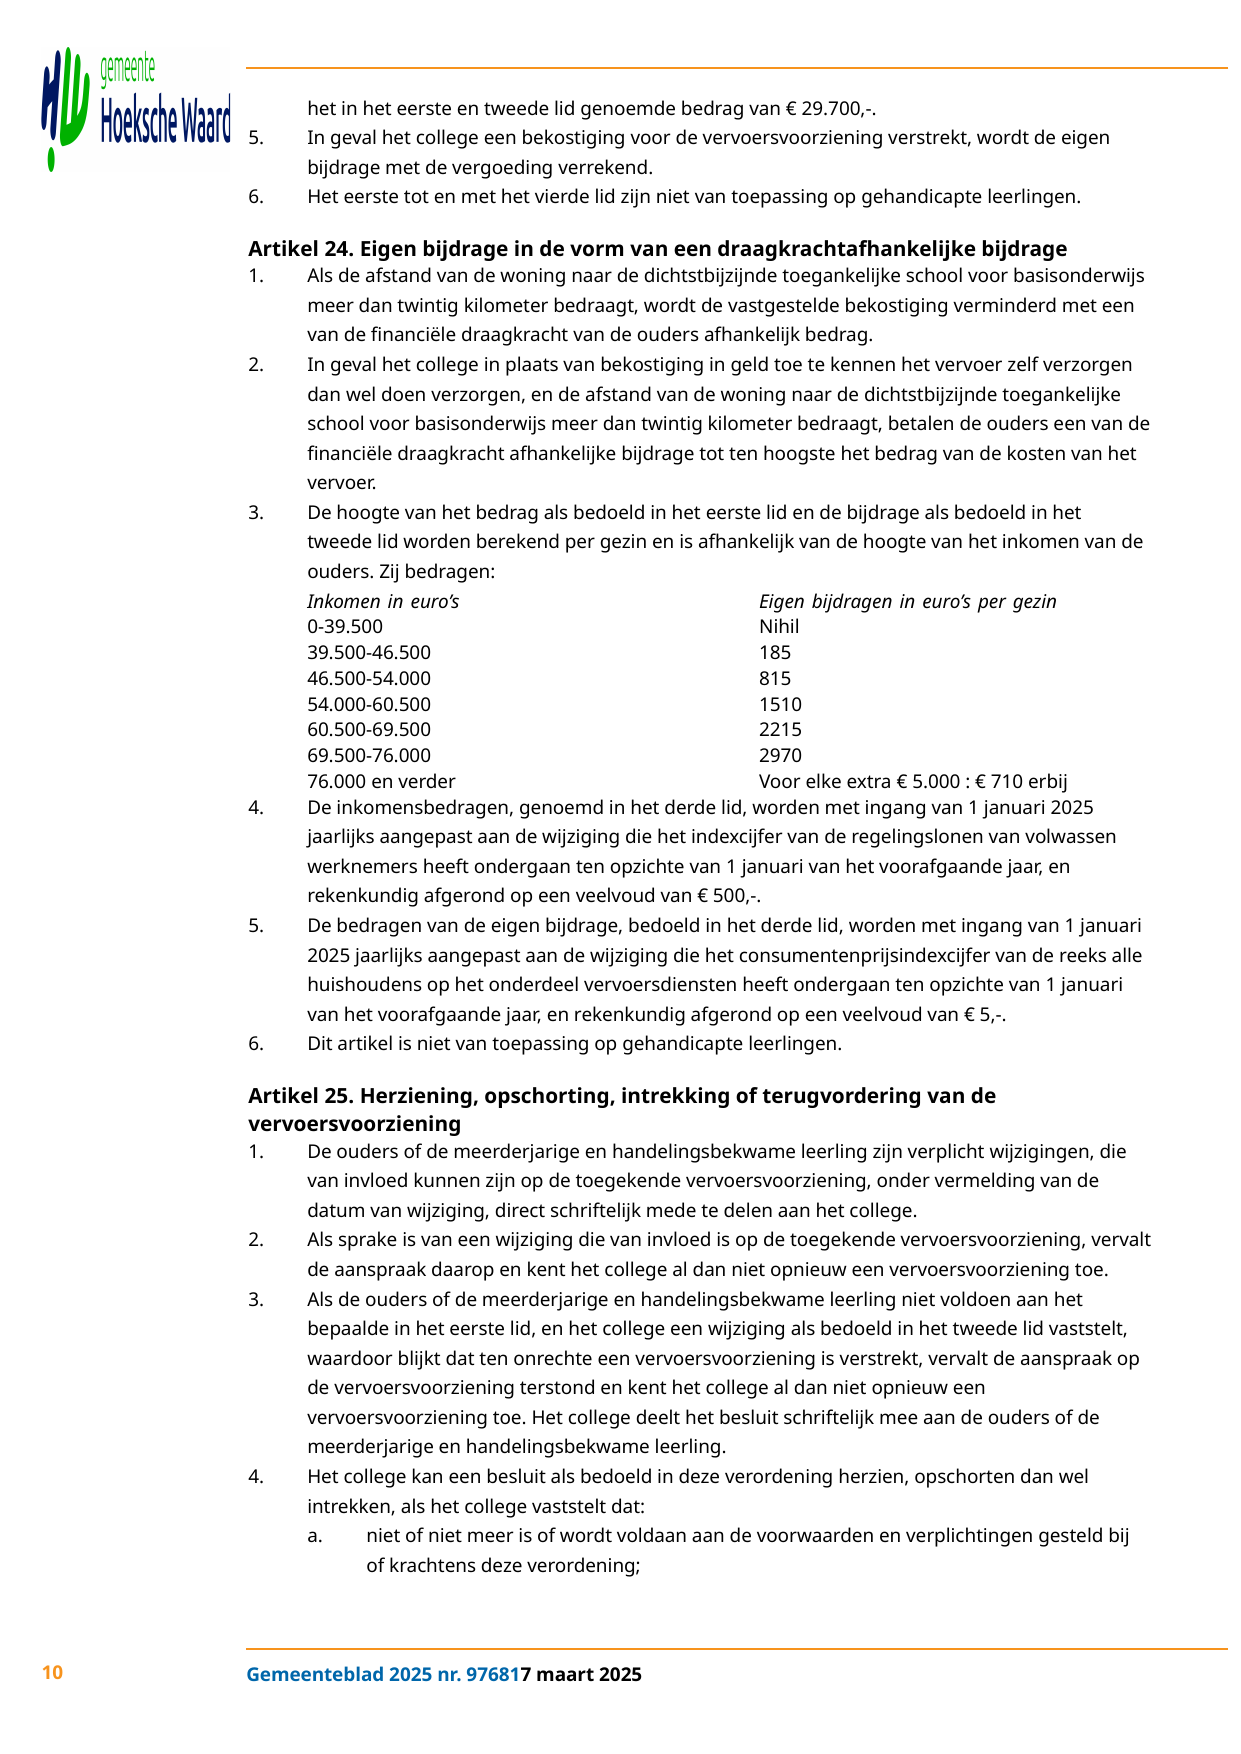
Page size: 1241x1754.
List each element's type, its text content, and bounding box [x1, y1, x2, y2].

list De bedragen van de eigen bijdrage, bedoeld in het derde lid, worden met ingang van 1 januari 2025 jaarlijks aangepast aan de wijziging die het consumentenprijsindexcijfer van de reeks alle huishoudens op het onderdeel vervoersdiensten heeft ondergaan ten opzichte van 1 januari van het voorafgaande jaar, en rekenkundig afgerond op een veelvoud van € 5,-. [248, 912, 1152, 1027]
list De inkomensbedragen, genoemd in het derde lid, worden met ingang van 1 januari 2025 jaarlijks aangepast aan de wijziging die het indexcijfer van de regelingslonen van volwassen werknemers heeft ondergaan ten opzichte van 1 januari van het voorafgaande jaar, en rekenkundig afgerond op een veelvoud van € 500,-. [248, 794, 1152, 908]
table_cell 46.500-54.000 [307, 665, 759, 691]
table_cell 39.500-46.500 [307, 639, 759, 665]
list Het eerste tot en met het vierde lid zijn niet van toepassing op gehandicapte leerlingen. [248, 183, 1152, 209]
table_cell 54.000-60.500 [307, 691, 759, 717]
table_cell 60.500-69.500 [307, 717, 759, 742]
table_cell Nihil [759, 614, 1211, 639]
table_cell 69.500-76.000 [307, 742, 759, 768]
table_cell 1510 [759, 691, 1211, 717]
list Het college kan een besluit als bedoeld in deze verordening herzien, opschorten dan wel intrekken, als het college vaststelt dat: [248, 1463, 1152, 1518]
text Artikel 25. Herziening, opschorting, intrekking of terugvordering van de vervoersvoorziening [248, 1081, 1152, 1138]
table_cell 815 [759, 665, 1211, 691]
table_cell 2215 [759, 717, 1211, 742]
list Als de afstand van de woning naar de dichtstbijzijnde toegankelijke school voor basisonderwijs meer dan twintig kilometer bedraagt, wordt de vastgestelde bekostiging verminderd met een van de financiële draagkracht van de ouders afhankelijk bedrag. [248, 262, 1152, 347]
text Artikel 24. Eigen bijdrage in de vorm van een draagkrachtafhankelijke bijdrage [248, 234, 1152, 262]
list In geval het college in plaats van bekostiging in geld toe te kennen het vervoer zelf verzorgen dan wel doen verzorgen, en de afstand van de woning naar de dichtstbijzijnde toegankelijke school voor basisonderwijs meer dan twintig kilometer bedraagt, betalen de ouders een van de financiële draagkracht afhankelijke bijdrage tot ten hoogste het bedrag van de kosten van het vervoer. [248, 351, 1152, 495]
list Dit artikel is niet van toepassing op gehandicapte leerlingen. [248, 1031, 1152, 1056]
list Als sprake is van een wijziging die van invloed is op de toegekende vervoersvoorziening, vervalt de aanspraak daarop en kent het college al dan niet opnieuw een vervoersvoorziening toe. [248, 1227, 1152, 1282]
list In geval het college een bekostiging voor de vervoersvoorziening verstrekt, wordt de eigen bijdrage met de vergoeding verrekend. [248, 124, 1152, 180]
list niet of niet meer is of wordt voldaan aan de voorwaarden en verplichtingen gesteld bij of krachtens deze verordening; [307, 1522, 1152, 1578]
table_cell Voor elke extra € 5.000 : € 710 erbij [759, 768, 1211, 794]
table_cell 185 [759, 639, 1211, 665]
list Als de ouders of de meerderjarige en handelingsbekwame leerling niet voldoen aan het bepaalde in het eerste lid, en het college een wijziging als bedoeld in het tweede lid vaststelt, waardoor blijkt dat ten onrechte een vervoersvoorziening is verstrekt, vervalt de aanspraak op de vervoersvoorziening terstond en kent het college al dan niet opnieuw een vervoersvoorziening toe. Het college deelt het besluit schriftelijk mee aan de ouders of de meerderjarige en handelingsbekwame leerling. [248, 1286, 1152, 1459]
table_header Eigen bijdragen in euro’s per gezin [759, 588, 1211, 614]
list De hoogte van het bedrag als bedoeld in het eerste lid en de bijdrage als bedoeld in het tweede lid worden berekend per gezin en is afhankelijk van de hoogte van het inkomen van de ouders. Zij bedragen: [248, 499, 1152, 584]
table_cell 0-39.500 [307, 614, 759, 639]
list het in het eerste en tweede lid genoemde bedrag van € 29.700,-. [248, 95, 1152, 121]
list De ouders of de meerderjarige en handelingsbekwame leerling zijn verplicht wijzigingen, die van invloed kunnen zijn op de toegekende vervoersvoorziening, onder vermelding van de datum van wijziging, direct schriftelijk mede te delen aan het college. [248, 1138, 1152, 1223]
table_cell 76.000 en verder [307, 768, 759, 794]
table_header Inkomen in euro’s [307, 588, 759, 614]
table_cell 2970 [759, 742, 1211, 768]
picture [41, 47, 231, 172]
